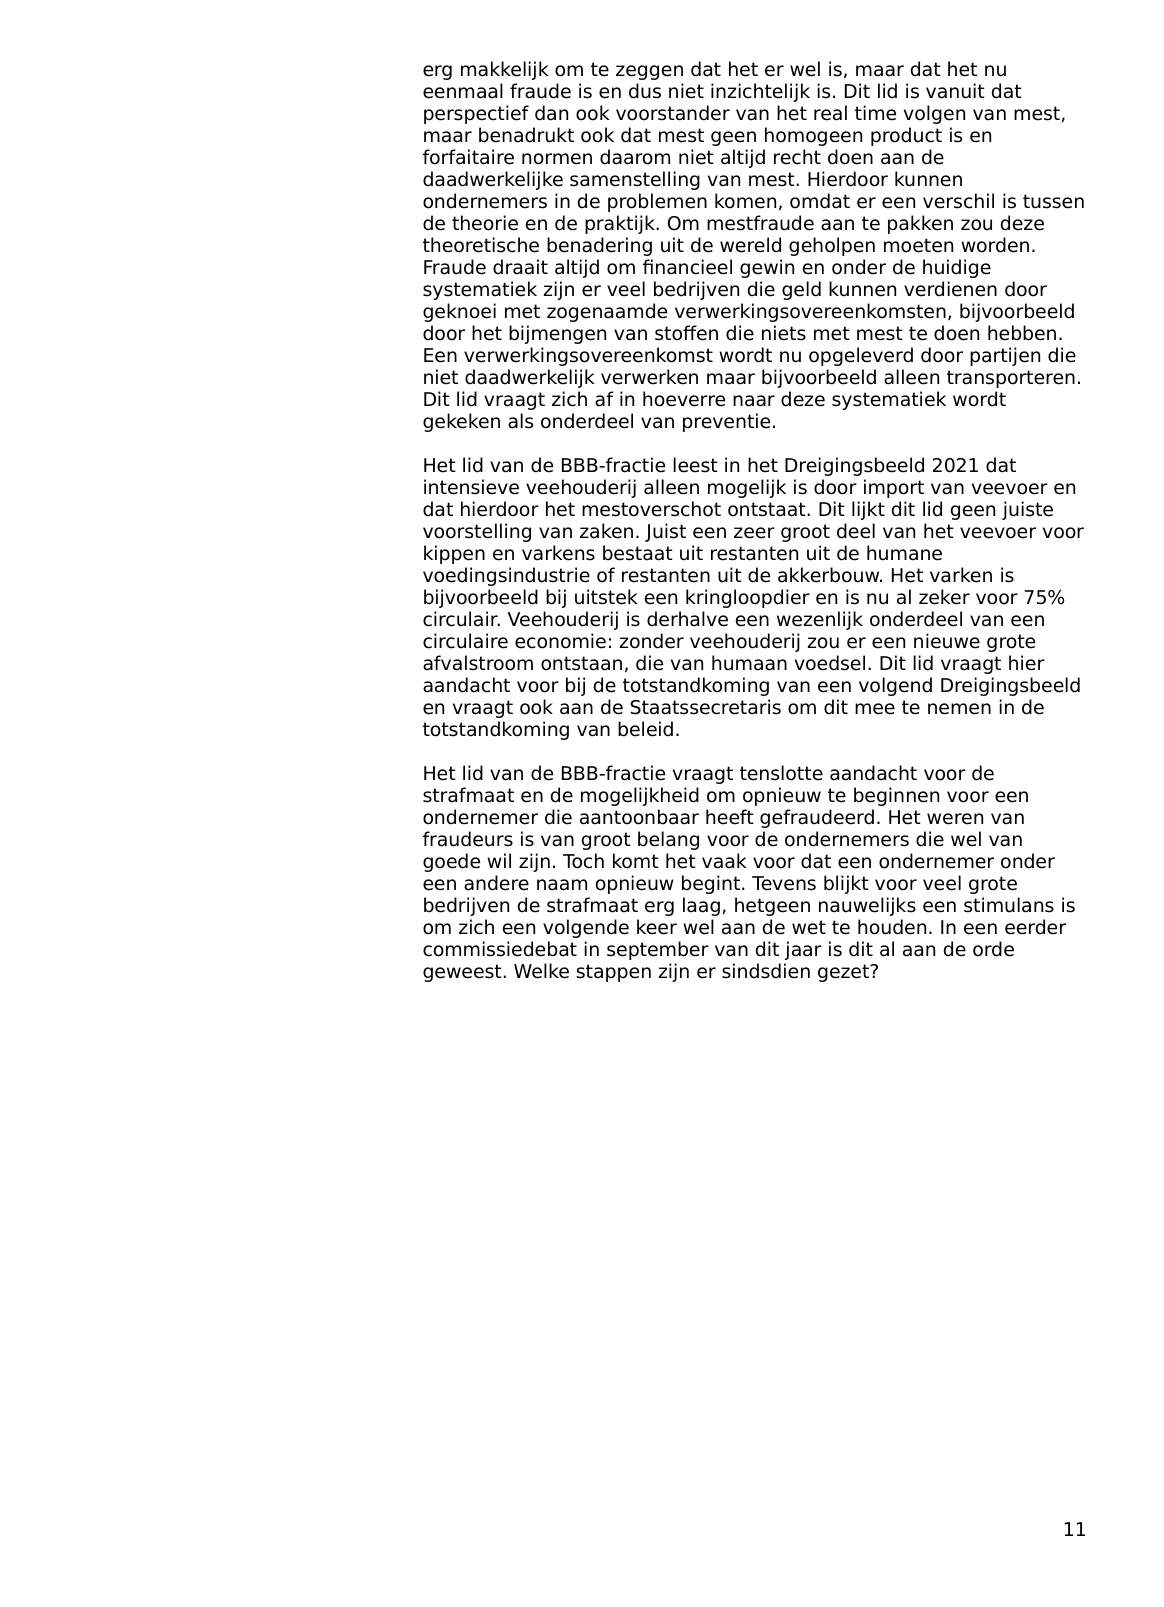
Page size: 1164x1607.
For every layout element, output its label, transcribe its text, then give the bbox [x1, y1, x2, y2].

text Het lid van de BBB-fractie leest in het Dreigingsbeeld 2021 dat intensieve veehouderij alleen mogelijk is door import van veevoer en dat hierdoor het mestoverschot ontstaat. Dit lijkt dit lid geen juiste voorstelling van zaken. Juist een zeer groot deel van het veevoer voor kippen en varkens bestaat uit restanten uit de humane voedingsindustrie of restanten uit de akkerbouw. Het varken is bijvoorbeeld bij uitstek een kringloopdier en is nu al zeker voor 75% circulair. Veehouderij is derhalve een wezenlijk onderdeel van een circulaire economie: zonder veehouderij zou er een nieuwe grote afvalstroom ontstaan, die van humaan voedsel. Dit lid vraagt hier aandacht voor bij de totstandkoming van een volgend Dreigingsbeeld en vraagt ook aan de Staatssecretaris om dit mee te nemen in de totstandkoming van beleid. [422, 455, 1087, 741]
text erg makkelijk om te zeggen dat het er wel is, maar dat het nu eenmaal fraude is en dus niet inzichtelijk is. Dit lid is vanuit dat perspectief dan ook voorstander van het real time volgen van mest, maar benadrukt ook dat mest geen homogeen product is en forfaitaire normen daarom niet altijd recht doen aan de daadwerkelijke samenstelling van mest. Hierdoor kunnen ondernemers in de problemen komen, omdat er een verschil is tussen de theorie en de praktijk. Om mestfraude aan te pakken zou deze theoretische benadering uit de wereld geholpen moeten worden. Fraude draait altijd om financieel gewin en onder de huidige systematiek zijn er veel bedrijven die geld kunnen verdienen door geknoei met zogenaamde verwerkingsovereenkomsten, bijvoorbeeld door het bijmengen van stoffen die niets met mest te doen hebben. Een verwerkingsovereenkomst wordt nu opgeleverd door partijen die niet daadwerkelijk verwerken maar bijvoorbeeld alleen transporteren. Dit lid vraagt zich af in hoeverre naar deze systematiek wordt gekeken als onderdeel van preventie. [422, 59, 1087, 433]
text Het lid van de BBB-fractie vraagt tenslotte aandacht voor de strafmaat en de mogelijkheid om opnieuw te beginnen voor een ondernemer die aantoonbaar heeft gefraudeerd. Het weren van fraudeurs is van groot belang voor de ondernemers die wel van goede wil zijn. Toch komt het vaak voor dat een ondernemer onder een andere naam opnieuw begint. Tevens blijkt voor veel grote bedrijven de strafmaat erg laag, hetgeen nauwelijks een stimulans is om zich een volgende keer wel aan de wet te houden. In een eerder commissiedebat in september van dit jaar is dit al aan de orde geweest. Welke stappen zijn er sindsdien gezet? [422, 763, 1087, 983]
